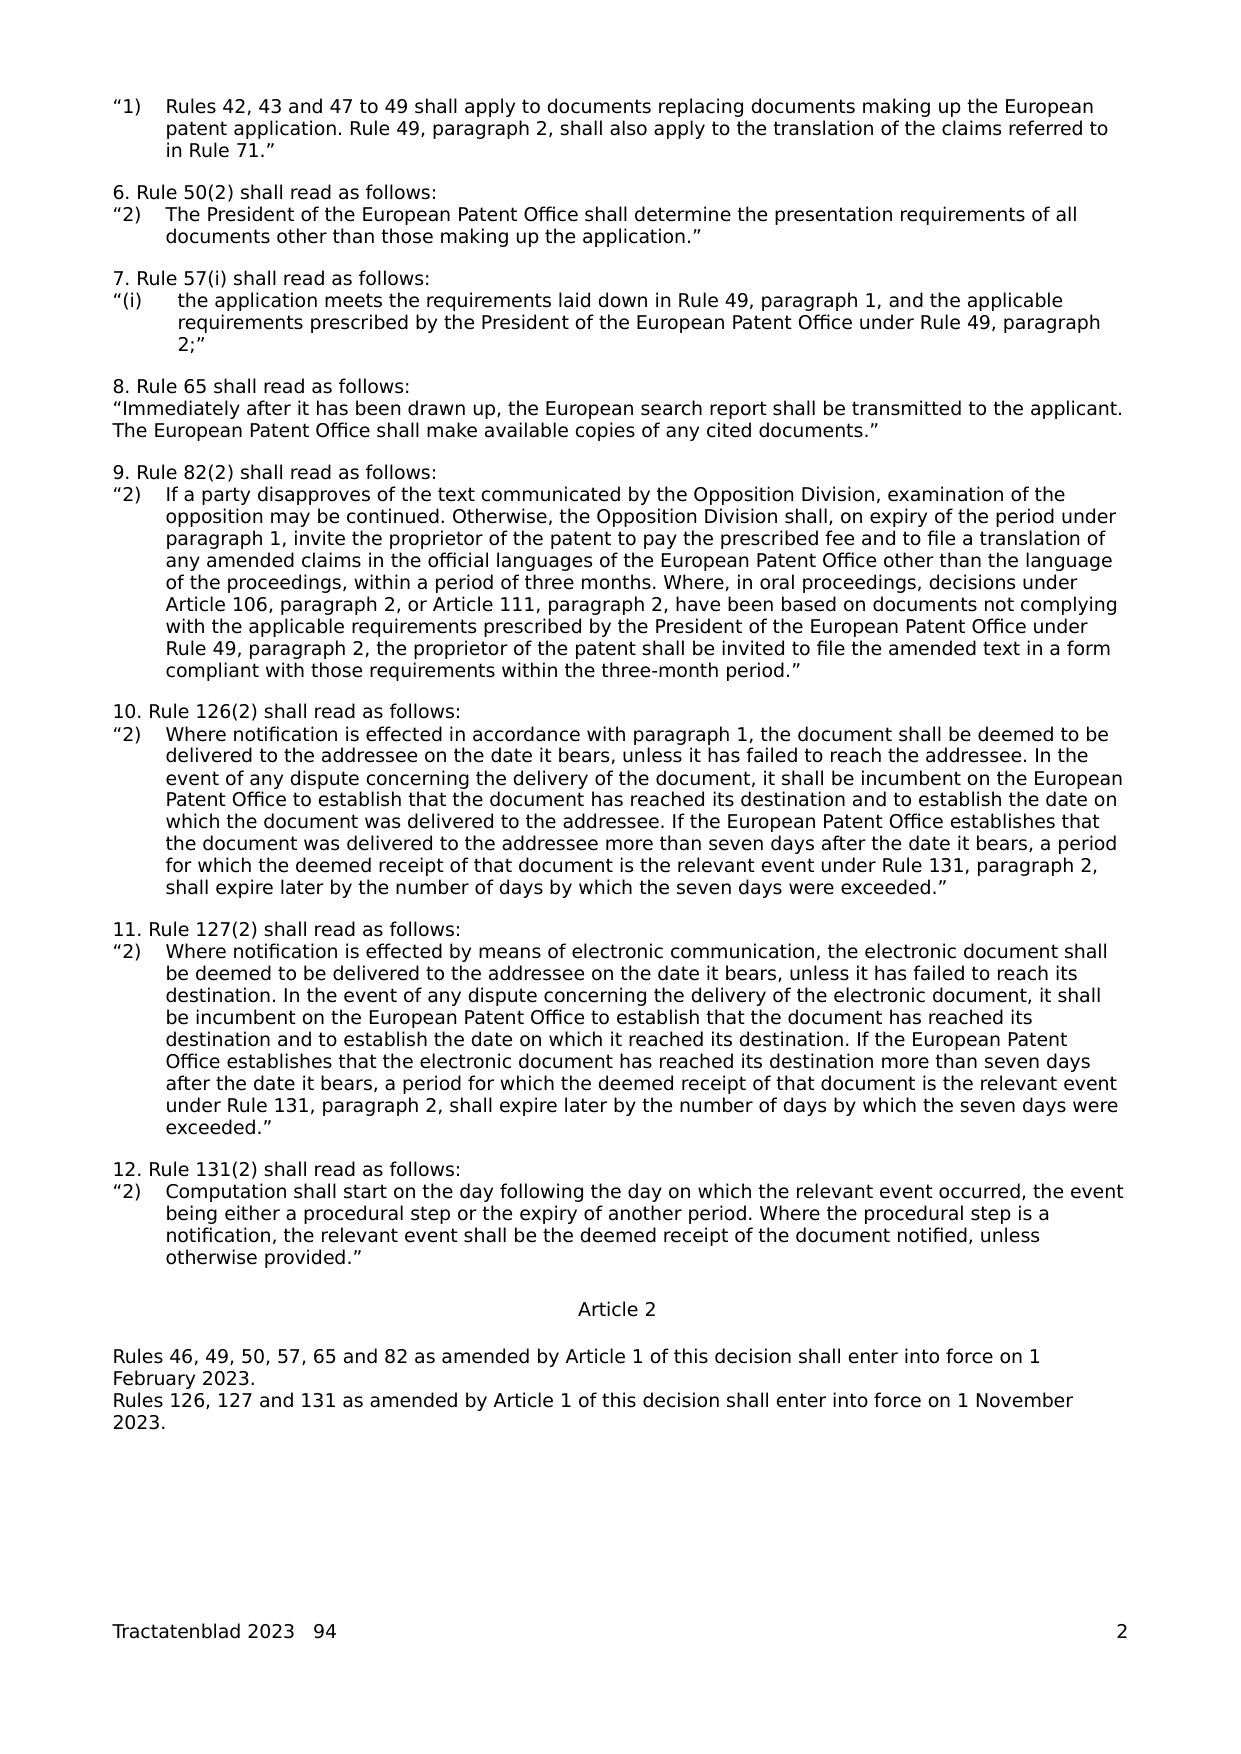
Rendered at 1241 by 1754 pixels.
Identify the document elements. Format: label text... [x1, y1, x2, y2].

text Rules 46, 49, 50, 57, 65 and 82 as amended by Article 1 of this decision shall enter into force on 1 February 2023. [112, 1346, 1128, 1390]
text “1) Rules 42, 43 and 47 to 49 shall apply to documents replacing documents making up the European patent application. Rule 49, paragraph 2, shall also apply to the translation of the claims referred to in Rule 71.” [112, 96, 1128, 162]
text 12. Rule 131(2) shall read as follows: [112, 1159, 1128, 1181]
text “2) Computation shall start on the day following the day on which the relevant event occurred, the event being either a procedural step or the expiry of another period. Where the procedural step is a notification, the relevant event shall be the deemed receipt of the document notified, unless otherwise provided.” [112, 1181, 1128, 1269]
text “2) Where notification is effected in accordance with paragraph 1, the document shall be deemed to be delivered to the addressee on the date it bears, unless it has failed to reach the addressee. In the event of any dispute concerning the delivery of the document, it shall be incumbent on the European Patent Office to establish that the document has reached its destination and to establish the date on which the document was delivered to the addressee. If the European Patent Office establishes that the document was delivered to the addressee more than seven days after the date it bears, a period for which the deemed receipt of that document is the relevant event under Rule 131, paragraph 2, shall expire later by the number of days by which the seven days were exceeded.” [112, 723, 1128, 899]
text “Immediately after it has been drawn up, the European search report shall be transmitted to the applicant. The European Patent Office shall make available copies of any cited documents.” [112, 398, 1128, 442]
text “2) If a party disapproves of the text communicated by the Opposition Division, examination of the opposition may be continued. Otherwise, the Opposition Division shall, on expiry of the period under paragraph 1, invite the proprietor of the patent to pay the prescribed fee and to file a translation of any amended claims in the official languages of the European Patent Office other than the language of the proceedings, within a period of three months. Where, in oral proceedings, decisions under Article 106, paragraph 2, or Article 111, paragraph 2, have been based on documents not complying with the applicable requirements prescribed by the President of the European Patent Office under Rule 49, paragraph 2, the proprietor of the patent shall be invited to file the amended text in a form compliant with those requirements within the three-month period.” [112, 484, 1128, 681]
text 9. Rule 82(2) shall read as follows: [112, 462, 1128, 484]
text 6. Rule 50(2) shall read as follows: [112, 182, 1128, 204]
text 10. Rule 126(2) shall read as follows: [112, 701, 1128, 723]
subtitle Article 2 [112, 1299, 1128, 1321]
text 7. Rule 57(i) shall read as follows: [112, 268, 1128, 290]
text 11. Rule 127(2) shall read as follows: [112, 919, 1128, 941]
text “2) The President of the European Patent Office shall determine the presentation requirements of all documents other than those making up the application.” [112, 204, 1128, 248]
text “2) Where notification is effected by means of electronic communication, the electronic document shall be deemed to be delivered to the addressee on the date it bears, unless it has failed to reach its destination. In the event of any dispute concerning the delivery of the electronic document, it shall be incumbent on the European Patent Office to establish that the document has reached its destination and to establish the date on which it reached its destination. If the European Patent Office establishes that the electronic document has reached its destination more than seven days after the date it bears, a period for which the deemed receipt of that document is the relevant event under Rule 131, paragraph 2, shall expire later by the number of days by which the seven days were exceeded.” [112, 941, 1128, 1139]
text 8. Rule 65 shall read as follows: [112, 376, 1128, 398]
text “(i) the application meets the requirements laid down in Rule 49, paragraph 1, and the applicable requirements prescribed by the President of the European Patent Office under Rule 49, paragraph 2;” [112, 290, 1128, 356]
text Rules 126, 127 and 131 as amended by Article 1 of this decision shall enter into force on 1 November 2023. [112, 1390, 1128, 1434]
